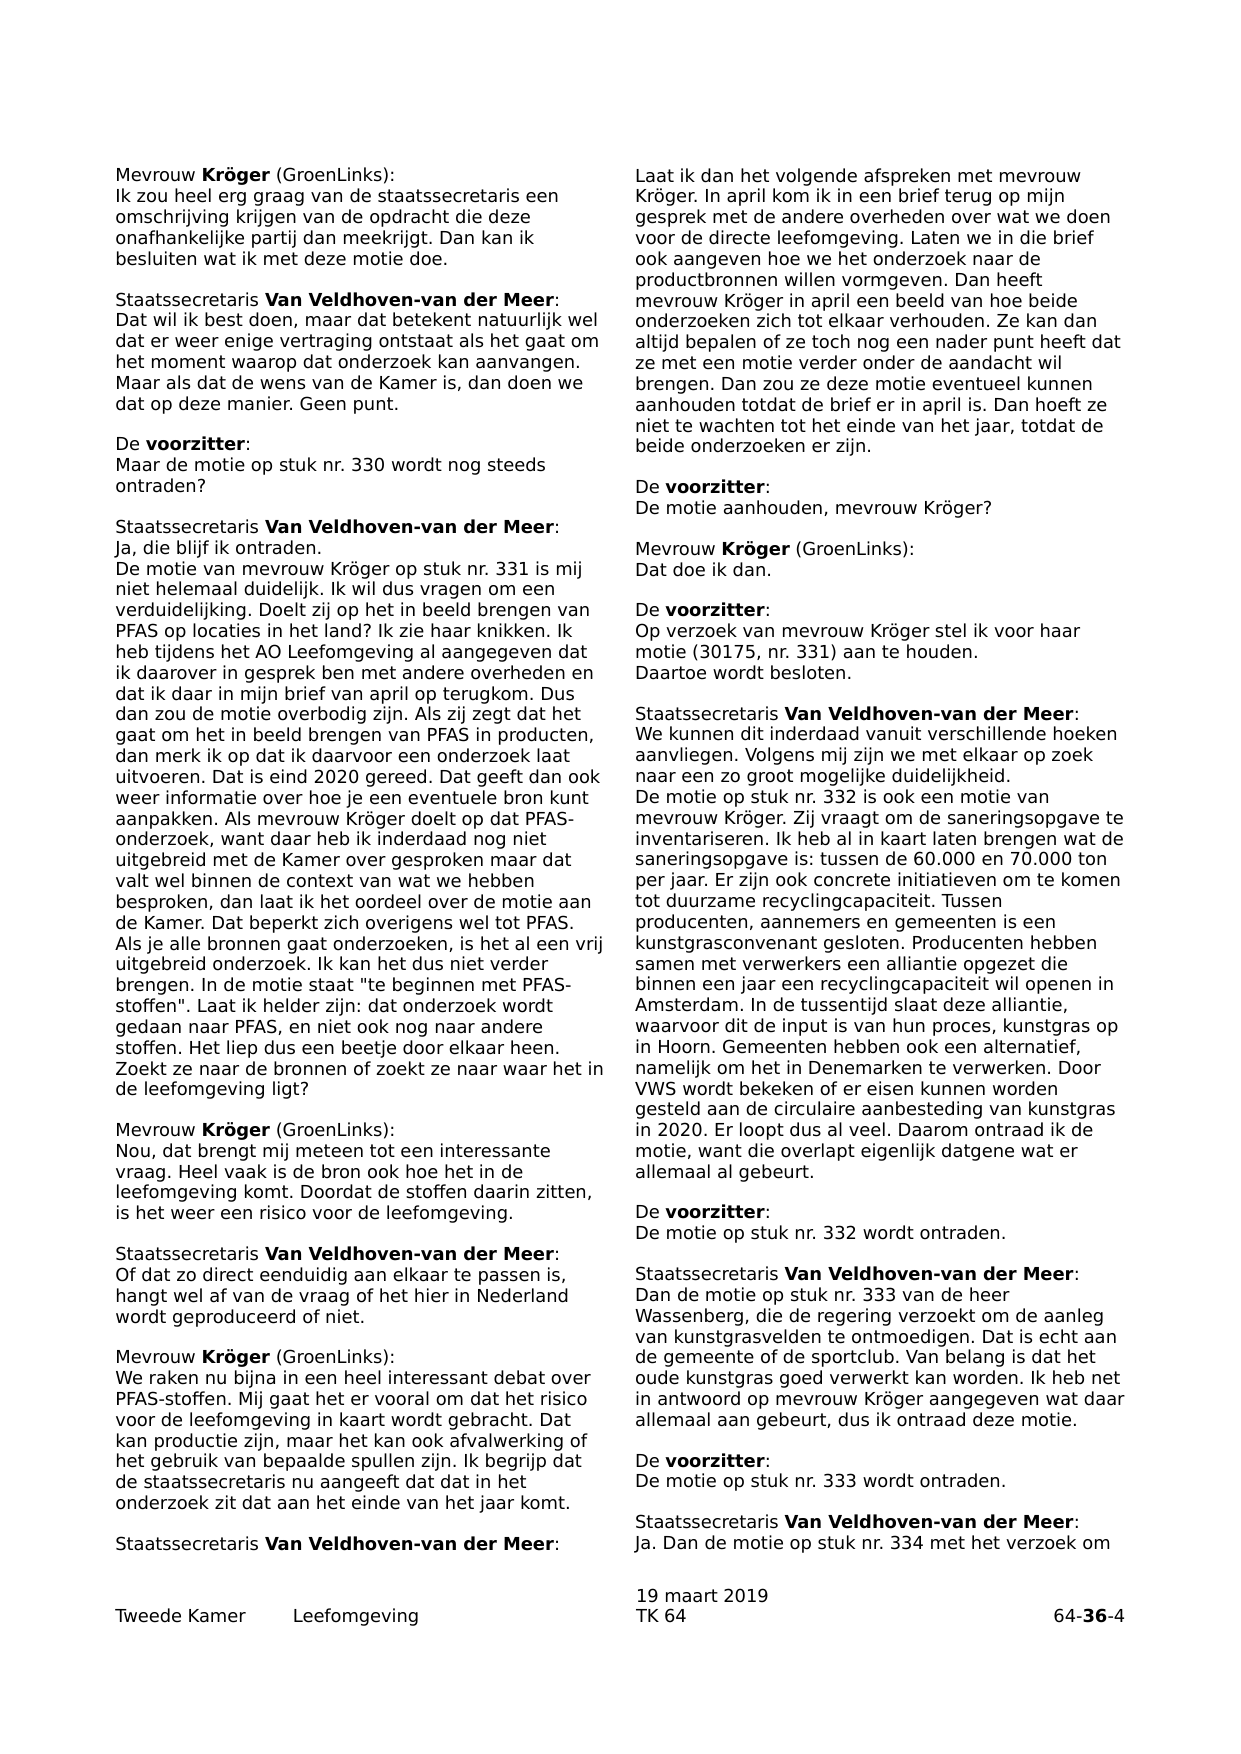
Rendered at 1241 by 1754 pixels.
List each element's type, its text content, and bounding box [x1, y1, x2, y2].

text Staatssecretaris Van Veldhoven-van der Meer: [115, 517, 605, 537]
text We kunnen dit inderdaad vanuit verschillende hoeken aanvliegen. Volgens mij zijn we met elkaar op zoek naar een zo groot mogelijke duidelijkheid. [635, 724, 1125, 787]
text Mevrouw Kröger (GroenLinks): [115, 1120, 605, 1141]
text Daartoe wordt besloten. [635, 662, 1125, 683]
text Dat wil ik best doen, maar dat betekent natuurlijk wel dat er weer enige vertraging ontstaat als het gaat om het moment waarop dat onderzoek kan aanvangen. Maar als dat de wens van de Kamer is, dan doen we dat op deze manier. Geen punt. [115, 310, 605, 414]
text Op verzoek van mevrouw Kröger stel ik voor haar motie (30175, nr. 331) aan te houden. [635, 621, 1125, 662]
text De voorzitter: [635, 1202, 1125, 1223]
text De motie op stuk nr. 332 wordt ontraden. [635, 1223, 1125, 1244]
text De voorzitter: [115, 434, 605, 455]
text Staatssecretaris Van Veldhoven-van der Meer: [635, 1264, 1125, 1285]
text Staatssecretaris Van Veldhoven-van der Meer: [635, 1512, 1125, 1533]
text Staatssecretaris Van Veldhoven-van der Meer: [115, 1244, 605, 1265]
text De voorzitter: [635, 600, 1125, 621]
text Maar de motie op stuk nr. 330 wordt nog steeds ontraden? [115, 455, 605, 497]
text Nou, dat brengt mij meteen tot een interessante vraag. Heel vaak is de bron ook hoe het in de leefomgeving komt. Doordat de stoffen daarin zitten, is het weer een risico voor de leefomgeving. [115, 1141, 605, 1224]
text De voorzitter: [635, 477, 1125, 498]
text Of dat zo direct eenduidig aan elkaar te passen is, hangt wel af van de vraag of het hier in Nederland wordt geproduceerd of niet. [115, 1265, 605, 1327]
text Mevrouw Kröger (GroenLinks): [115, 165, 605, 186]
text Staatssecretaris Van Veldhoven-van der Meer: [635, 703, 1125, 724]
text Dat doe ik dan. [635, 559, 1125, 580]
text Dan de motie op stuk nr. 333 van de heer Wassenberg, die de regering verzoekt om de aanleg van kunstgrasvelden te ontmoedigen. Dat is echt aan de gemeente of de sportclub. Van belang is dat het oude kunstgras goed verwerkt kan worden. Ik heb net in antwoord op mevrouw Kröger aangegeven wat daar allemaal aan gebeurt, dus ik ontraad deze motie. [635, 1285, 1125, 1431]
text Staatssecretaris Van Veldhoven-van der Meer: [115, 289, 605, 310]
text Ja, die blijf ik ontraden. [115, 537, 605, 558]
text Staatssecretaris Van Veldhoven-van der Meer: [115, 1534, 605, 1554]
text Mevrouw Kröger (GroenLinks): [115, 1347, 605, 1368]
text Mevrouw Kröger (GroenLinks): [635, 538, 1125, 559]
text De motie op stuk nr. 332 is ook een motie van mevrouw Kröger. Zij vraagt om de saneringsopgave te inventariseren. Ik heb al in kaart laten brengen wat de saneringsopgave is: tussen de 60.000 en 70.000 ton per jaar. Er zijn ook concrete initiatieven om te komen tot duurzame recyclingcapaciteit. Tussen producenten, aannemers en gemeenten is een kunstgrasconvenant gesloten. Producenten hebben samen met verwerkers een alliantie opgezet die binnen een jaar een recyclingcapaciteit wil openen in Amsterdam. In de tussentijd slaat deze alliantie, waarvoor dit de input is van hun proces, kunstgras op in Hoorn. Gemeenten hebben ook een alternatief, namelijk om het in Denemarken te verwerken. Door VWS wordt bekeken of er eisen kunnen worden gesteld aan de circulaire aanbesteding van kunstgras in 2020. Er loopt dus al veel. Daarom ontraad ik de motie, want die overlapt eigenlijk datgene wat er allemaal al gebeurt. [635, 787, 1125, 1182]
text Ja. Dan de motie op stuk nr. 334 met het verzoek om [635, 1533, 1125, 1554]
text Ik zou heel erg graag van de staatssecretaris een omschrijving krijgen van de opdracht die deze onafhankelijke partij dan meekrijgt. Dan kan ik besluiten wat ik met deze motie doe. [115, 186, 605, 269]
text De motie op stuk nr. 333 wordt ontraden. [635, 1471, 1125, 1492]
text De motie van mevrouw Kröger op stuk nr. 331 is mij niet helemaal duidelijk. Ik wil dus vragen om een verduidelijking. Doelt zij op het in beeld brengen van PFAS op locaties in het land? Ik zie haar knikken. Ik heb tijdens het AO Leefomgeving al aangegeven dat ik daarover in gesprek ben met andere overheden en dat ik daar in mijn brief van april op terugkom. Dus dan zou de motie overbodig zijn. Als zij zegt dat het gaat om het in beeld brengen van PFAS in producten, dan merk ik op dat ik daarvoor een onderzoek laat uitvoeren. Dat is eind 2020 gereed. Dat geeft dan ook weer informatie over hoe je een eventuele bron kunt aanpakken. Als mevrouw Kröger doelt op dat PFAS-onderzoek, want daar heb ik inderdaad nog niet uitgebreid met de Kamer over gesproken maar dat valt wel binnen de context van wat we hebben besproken, dan laat ik het oordeel over de motie aan de Kamer. Dat beperkt zich overigens wel tot PFAS. Als je alle bronnen gaat onderzoeken, is het al een vrij uitgebreid onderzoek. Ik kan het dus niet verder brengen. In de motie staat "te beginnen met PFAS-stoffen". Laat ik helder zijn: dat onderzoek wordt gedaan naar PFAS, en niet ook nog naar andere stoffen. Het liep dus een beetje door elkaar heen. Zoekt ze naar de bronnen of zoekt ze naar waar het in de leefomgeving ligt? [115, 558, 605, 1100]
text De motie aanhouden, mevrouw Kröger? [635, 498, 1125, 518]
text Laat ik dan het volgende afspreken met mevrouw Kröger. In april kom ik in een brief terug op mijn gesprek met de andere overheden over wat we doen voor de directe leefomgeving. Laten we in die brief ook aangeven hoe we het onderzoek naar de productbronnen willen vormgeven. Dan heeft mevrouw Kröger in april een beeld van hoe beide onderzoeken zich tot elkaar verhouden. Ze kan dan altijd bepalen of ze toch nog een nader punt heeft dat ze met een motie verder onder de aandacht wil brengen. Dan zou ze deze motie eventueel kunnen aanhouden totdat de brief er in april is. Dan hoeft ze niet te wachten tot het einde van het jaar, totdat de beide onderzoeken er zijn. [635, 165, 1125, 457]
text We raken nu bijna in een heel interessant debat over PFAS-stoffen. Mij gaat het er vooral om dat het risico voor de leefomgeving in kaart wordt gebracht. Dat kan productie zijn, maar het kan ook afvalwerking of het gebruik van bepaalde spullen zijn. Ik begrijp dat de staatssecretaris nu aangeeft dat dat in het onderzoek zit dat aan het einde van het jaar komt. [115, 1368, 605, 1514]
text De voorzitter: [635, 1451, 1125, 1471]
